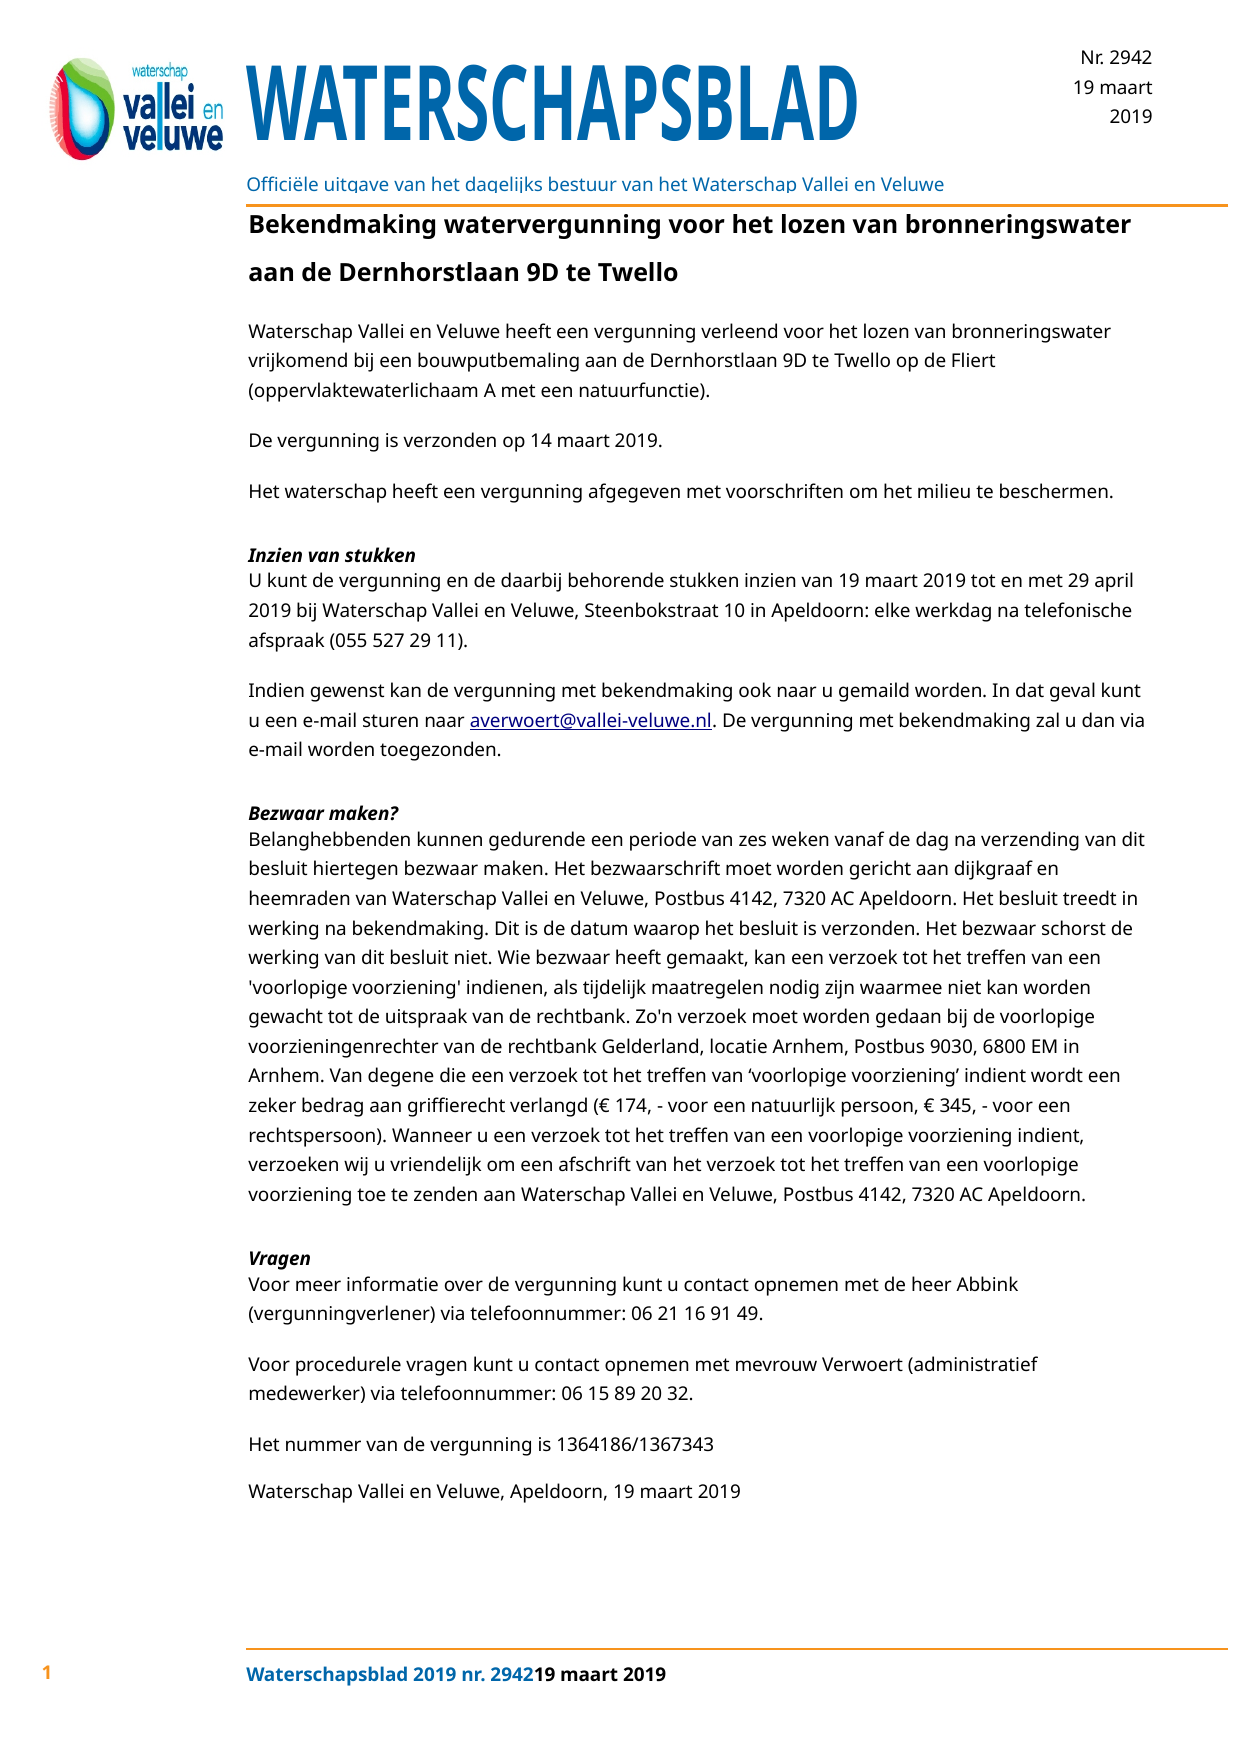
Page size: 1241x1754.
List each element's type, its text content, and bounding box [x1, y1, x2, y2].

text Voor meer informatie over de vergunning kunt u contact opnemen met de heer Abbink (vergunningverlener) via telefoonnummer: 06 21 16 91 49. [248, 1271, 1152, 1326]
picture [41, 47, 231, 172]
text De vergunning is verzonden op 14 maart 2019. [248, 427, 1152, 453]
text Het nummer van de vergunning is 1364186/1367343 [248, 1431, 1152, 1456]
text Inzien van stukken [248, 542, 1152, 568]
text Waterschap Vallei en Veluwe heeft een vergunning verleend voor het lozen van bronneringswater vrijkomend bij een bouwputbemaling aan de Dernhorstlaan 9D te Twello op de Fliert (oppervlaktewaterlichaam A met een natuurfunctie). [248, 318, 1152, 403]
text Belanghebbenden kunnen gedurende een periode van zes weken vanaf de dag na verzending van dit besluit hiertegen bezwaar maken. Het bezwaarschrift moet worden gericht aan dijkgraaf en heemraden van Waterschap Vallei en Veluwe, Postbus 4142, 7320 AC Apeldoorn. Het besluit treedt in werking na bekendmaking. Dit is de datum waarop het besluit is verzonden. Het bezwaar schorst de werking van dit besluit niet. Wie bezwaar heeft gemaakt, kan een verzoek tot het treffen van een 'voorlopige voorziening' indienen, als tijdelijk maatregelen nodig zijn waarmee niet kan worden gewacht tot de uitspraak van de rechtbank. Zo'n verzoek moet worden gedaan bij de voorlopige voorzieningenrechter van de rechtbank Gelderland, locatie Arnhem, Postbus 9030, 6800 EM in Arnhem. Van degene die een verzoek tot het treffen van ‘voorlopige voorziening’ indient wordt een zeker bedrag aan griffierecht verlangd (€ 174, - voor een natuurlijk persoon, € 345, - voor een rechtspersoon). Wanneer u een verzoek tot het treffen van een voorlopige voorziening indient, verzoeken wij u vriendelijk om een afschrift van het verzoek tot het treffen van een voorlopige voorziening toe te zenden aan Waterschap Vallei en Veluwe, Postbus 4142, 7320 AC Apeldoorn. [248, 826, 1152, 1207]
text Bezwaar maken? [248, 800, 1152, 826]
text Vragen [248, 1245, 1152, 1271]
text Waterschap Vallei en Veluwe, Apeldoorn, 19 maart 2019 [248, 1478, 1152, 1504]
text Bekendmaking watervergunning voor het lozen van bronneringswater aan de Dernhorstlaan 9D te Twello [248, 207, 1152, 288]
text Indien gewenst kan de vergunning met bekendmaking ook naar u gemaild worden. In dat geval kunt u een e-mail sturen naar averwoert@vallei-veluwe.nl. De vergunning met bekendmaking zal u dan via e-mail worden toegezonden. [248, 677, 1152, 762]
text U kunt de vergunning en de daarbij behorende stukken inzien van 19 maart 2019 tot en met 29 april 2019 bij Waterschap Vallei en Veluwe, Steenbokstraat 10 in Apeldoorn: elke werkdag na telefonische afspraak (055 527 29 11). [248, 568, 1152, 652]
text Voor procedurele vragen kunt u contact opnemen met mevrouw Verwoert (administratief medewerker) via telefoonnummer: 06 15 89 20 32. [248, 1351, 1152, 1406]
text Het waterschap heeft een vergunning afgegeven met voorschriften om het milieu te beschermen. [248, 478, 1152, 504]
